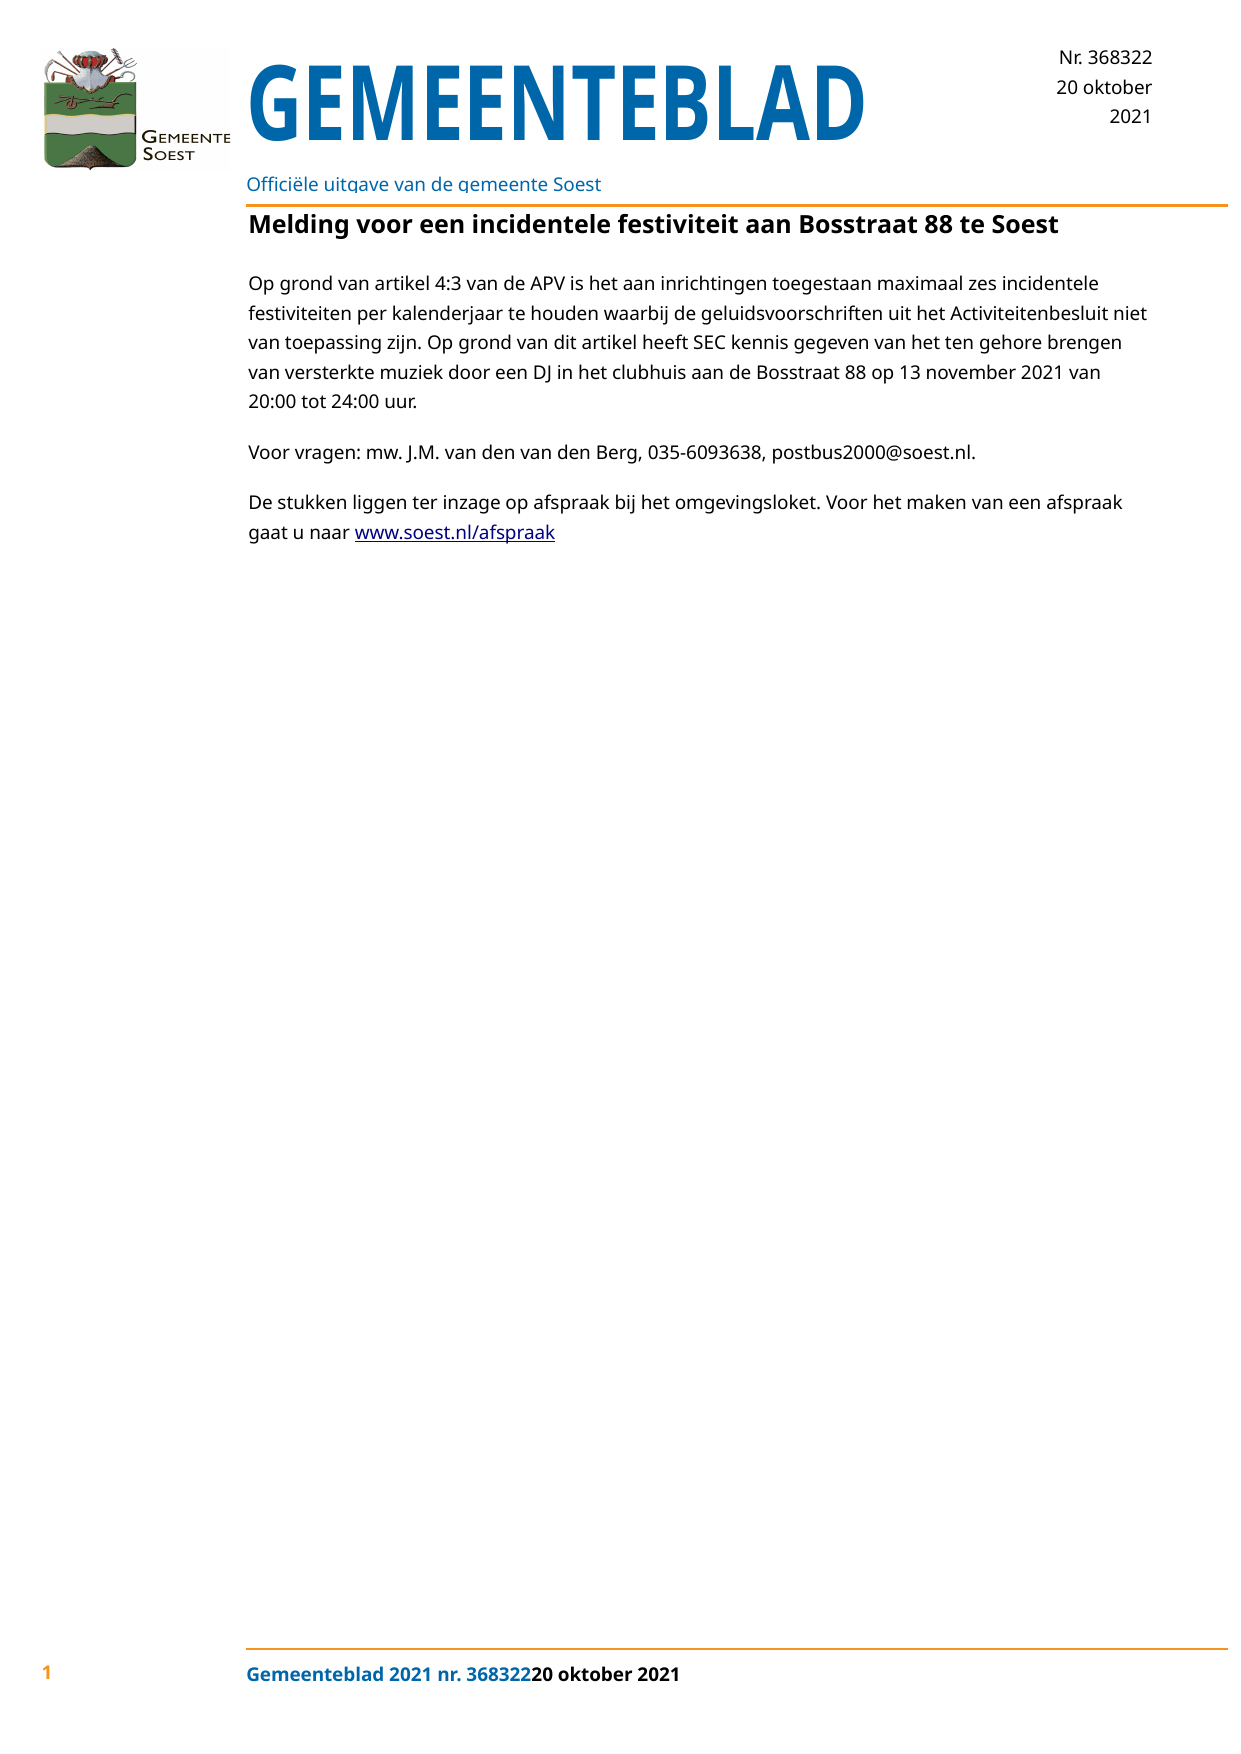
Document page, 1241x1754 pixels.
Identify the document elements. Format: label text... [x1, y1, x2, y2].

text De stukken liggen ter inzage op afspraak bij het omgevingsloket. Voor het maken van een afspraak gaat u naar www.soest.nl/afspraak [248, 489, 1152, 545]
text Voor vragen: mw. J.M. van den van den Berg, 035-6093638, postbus2000@soest.nl. [248, 439, 1152, 465]
text Melding voor een incidentele festiviteit aan Bosstraat 88 te Soest [248, 207, 1152, 241]
text Op grond van artikel 4:3 van de APV is het aan inrichtingen toegestaan maximaal zes incidentele festiviteiten per kalenderjaar te houden waarbij de geluidsvoorschriften uit het Activiteitenbesluit niet van toepassing zijn. Op grond van dit artikel heeft SEC kennis gegeven van het ten gehore brengen van versterkte muziek door een DJ in het clubhuis aan de Bosstraat 88 op 13 november 2021 van 20:00 tot 24:00 uur. [248, 270, 1152, 414]
picture [41, 47, 231, 172]
